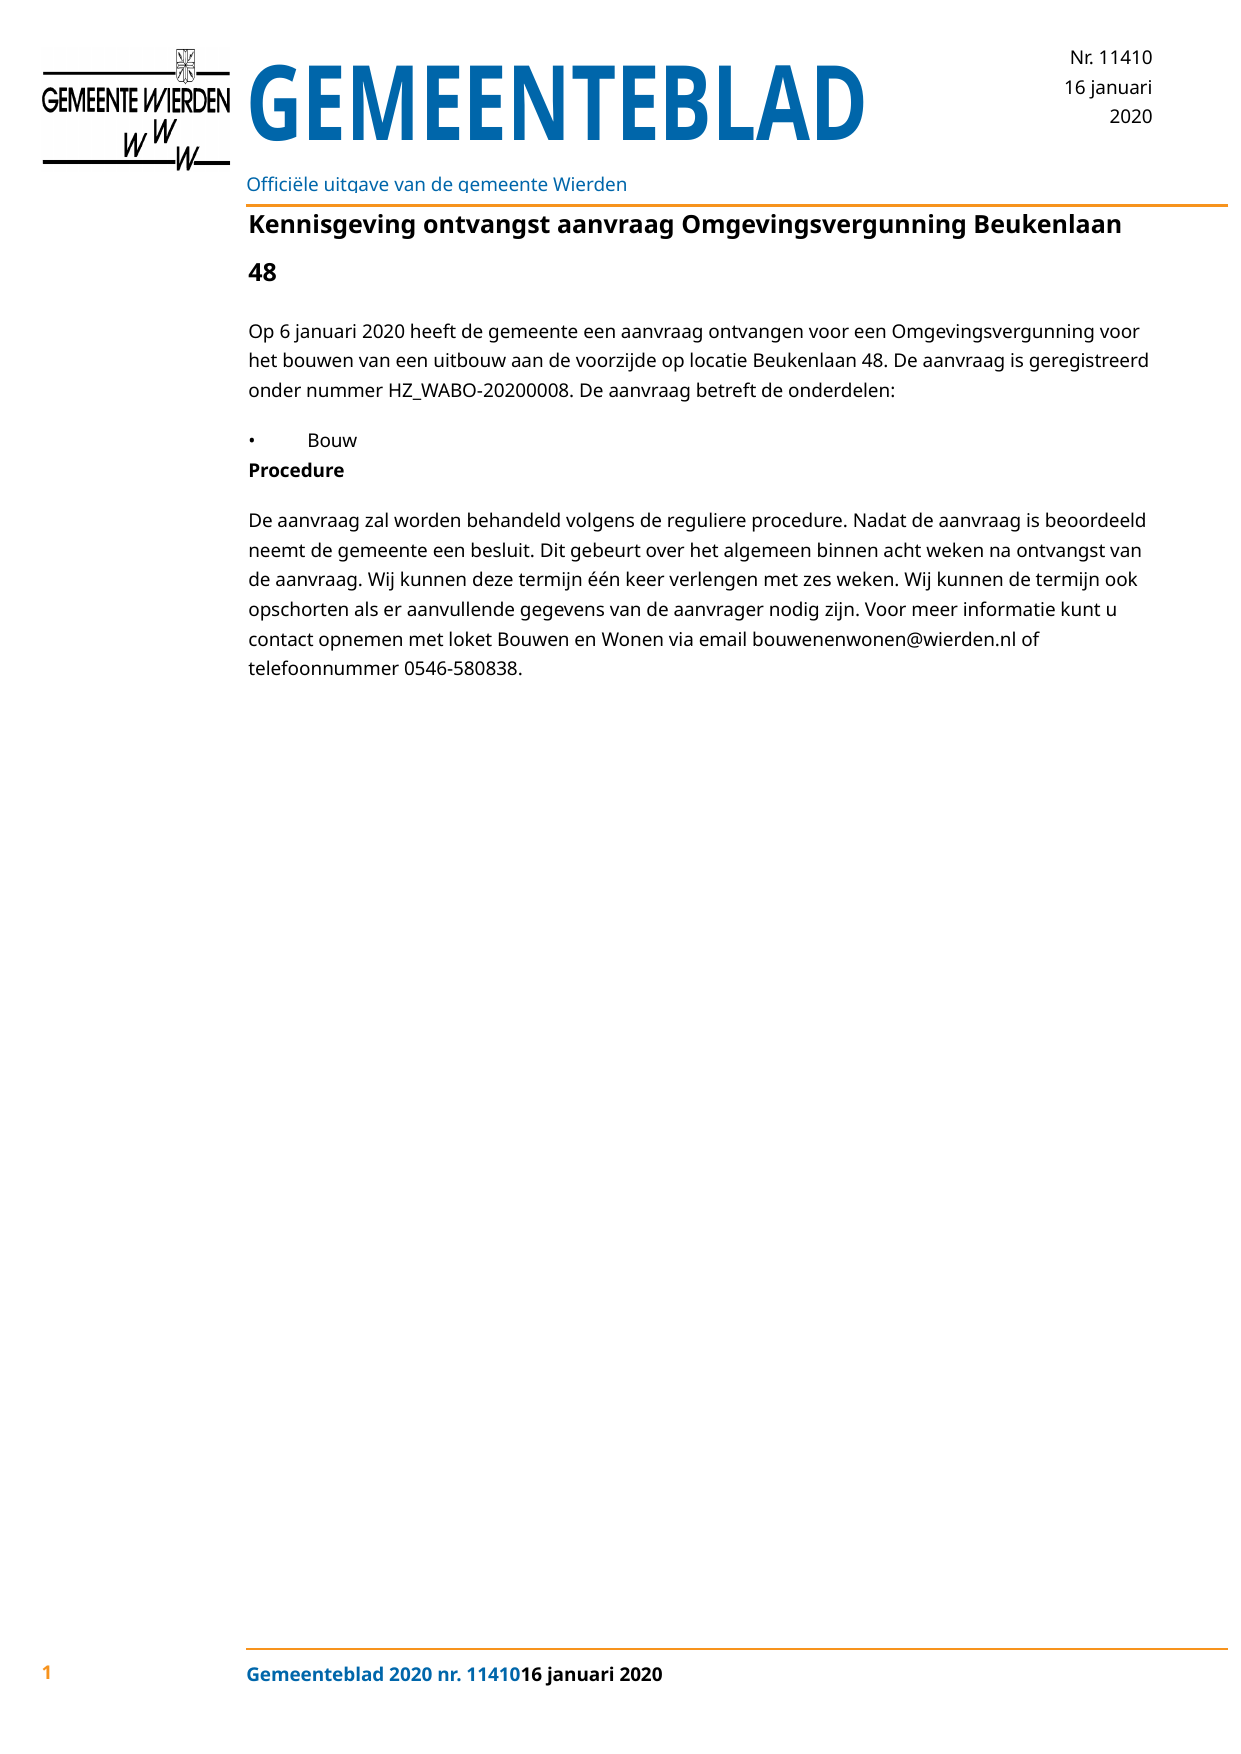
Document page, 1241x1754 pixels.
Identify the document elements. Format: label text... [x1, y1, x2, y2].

list Bouw [248, 427, 1152, 453]
picture [41, 47, 231, 172]
text De aanvraag zal worden behandeld volgens de reguliere procedure. Nadat de aanvraag is beoordeeld neemt de gemeente een besluit. Dit gebeurt over het algemeen binnen acht weken na ontvangst van de aanvraag. Wij kunnen deze termijn één keer verlengen met zes weken. Wij kunnen de termijn ook opschorten als er aanvullende gegevens van de aanvrager nodig zijn. Voor meer informatie kunt u contact opnemen met loket Bouwen en Wonen via email bouwenenwonen@wierden.nl of telefoonnummer 0546-580838. [248, 507, 1152, 681]
text Op 6 januari 2020 heeft de gemeente een aanvraag ontvangen voor een Omgevingsvergunning voor het bouwen van een uitbouw aan de voorzijde op locatie Beukenlaan 48. De aanvraag is geregistreerd onder nummer HZ_WABO-20200008. De aanvraag betreft de onderdelen: [248, 318, 1152, 403]
text Kennisgeving ontvangst aanvraag Omgevingsvergunning Beukenlaan 48 [248, 207, 1152, 288]
text Procedure [248, 457, 1152, 483]
